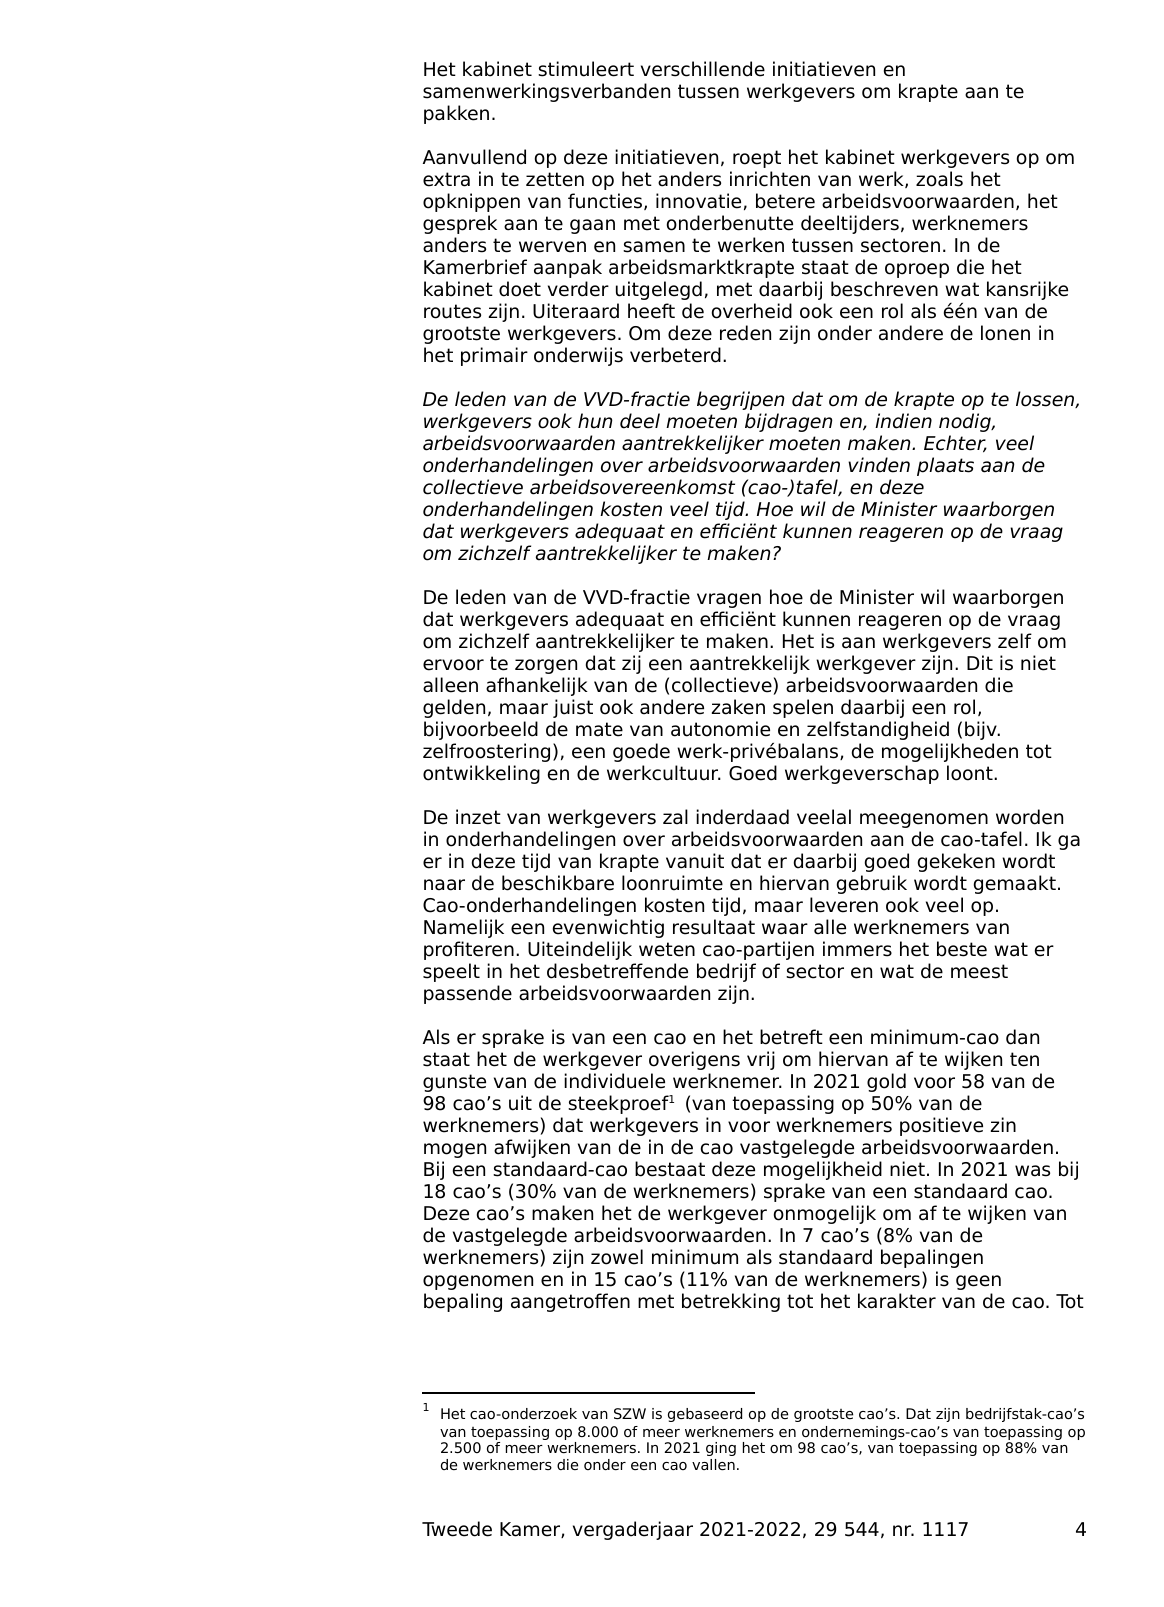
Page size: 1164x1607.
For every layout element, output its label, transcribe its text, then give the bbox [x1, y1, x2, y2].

text Het kabinet stimuleert verschillende initiatieven en samenwerkingsverbanden tussen werkgevers om krapte aan te pakken. [422, 59, 1087, 125]
text Het cao-onderzoek van SZW is gebaseerd op de grootste cao’s. Dat zijn bedrijfstak-cao’s van toepassing op 8.000 of meer werknemers en ondernemings-cao’s van toepassing op 2.500 of meer werknemers. In 2021 ging het om 98 cao’s, van toepassing op 88% van de werknemers die onder een cao vallen. [422, 1402, 1087, 1474]
text Als er sprake is van een cao en het betreft een minimum-cao dan staat het de werkgever overigens vrij om hiervan af te wijken ten gunste van de individuele werknemer. In 2021 gold voor 58 van de 98 cao’s uit de steekproef (van toepassing op 50% van de werknemers) dat werkgevers in voor werknemers positieve zin mogen afwijken van de in de cao vastgelegde arbeidsvoorwaarden. Bij een standaard-cao bestaat deze mogelijkheid niet. In 2021 was bij 18 cao’s (30% van de werknemers) sprake van een standaard cao. Deze cao’s maken het de werkgever onmogelijk om af te wijken van de vastgelegde arbeidsvoorwaarden. In 7 cao’s (8% van de werknemers) zijn zowel minimum als standaard bepalingen opgenomen en in 15 cao’s (11% van de werknemers) is geen bepaling aangetroffen met betrekking tot het karakter van de cao. Tot [422, 1027, 1087, 1313]
text De inzet van werkgevers zal inderdaad veelal meegenomen worden in onderhandelingen over arbeidsvoorwaarden aan de cao-tafel. Ik ga er in deze tijd van krapte vanuit dat er daarbij goed gekeken wordt naar de beschikbare loonruimte en hiervan gebruik wordt gemaakt. Cao-onderhandelingen kosten tijd, maar leveren ook veel op. Namelijk een evenwichtig resultaat waar alle werknemers van profiteren. Uiteindelijk weten cao-partijen immers het beste wat er speelt in het desbetreffende bedrijf of sector en wat de meest passende arbeidsvoorwaarden zijn. [422, 807, 1087, 1005]
text Aanvullend op deze initiatieven, roept het kabinet werkgevers op om extra in te zetten op het anders inrichten van werk, zoals het opknippen van functies, innovatie, betere arbeidsvoorwaarden, het gesprek aan te gaan met onderbenutte deeltijders, werknemers anders te werven en samen te werken tussen sectoren. In de Kamerbrief aanpak arbeidsmarktkrapte staat de oproep die het kabinet doet verder uitgelegd, met daarbij beschreven wat kansrijke routes zijn. Uiteraard heeft de overheid ook een rol als één van de grootste werkgevers. Om deze reden zijn onder andere de lonen in het primair onderwijs verbeterd. [422, 147, 1087, 367]
text De leden van de VVD-fractie vragen hoe de Minister wil waarborgen dat werkgevers adequaat en efficiënt kunnen reageren op de vraag om zichzelf aantrekkelijker te maken. Het is aan werkgevers zelf om ervoor te zorgen dat zij een aantrekkelijk werkgever zijn. Dit is niet alleen afhankelijk van de (collectieve) arbeidsvoorwaarden die gelden, maar juist ook andere zaken spelen daarbij een rol, bijvoorbeeld de mate van autonomie en zelfstandigheid (bijv. zelfroostering), een goede werk-privébalans, de mogelijkheden tot ontwikkeling en de werkcultuur. Goed werkgeverschap loont. [422, 587, 1087, 785]
text De leden van de VVD-fractie begrijpen dat om de krapte op te lossen, werkgevers ook hun deel moeten bijdragen en, indien nodig, arbeidsvoorwaarden aantrekkelijker moeten maken. Echter, veel onderhandelingen over arbeidsvoorwaarden vinden plaats aan de collectieve arbeidsovereenkomst (cao-)tafel, en deze onderhandelingen kosten veel tijd. Hoe wil de Minister waarborgen dat werkgevers adequaat en efficiënt kunnen reageren op de vraag om zichzelf aantrekkelijker te maken? [422, 389, 1087, 565]
